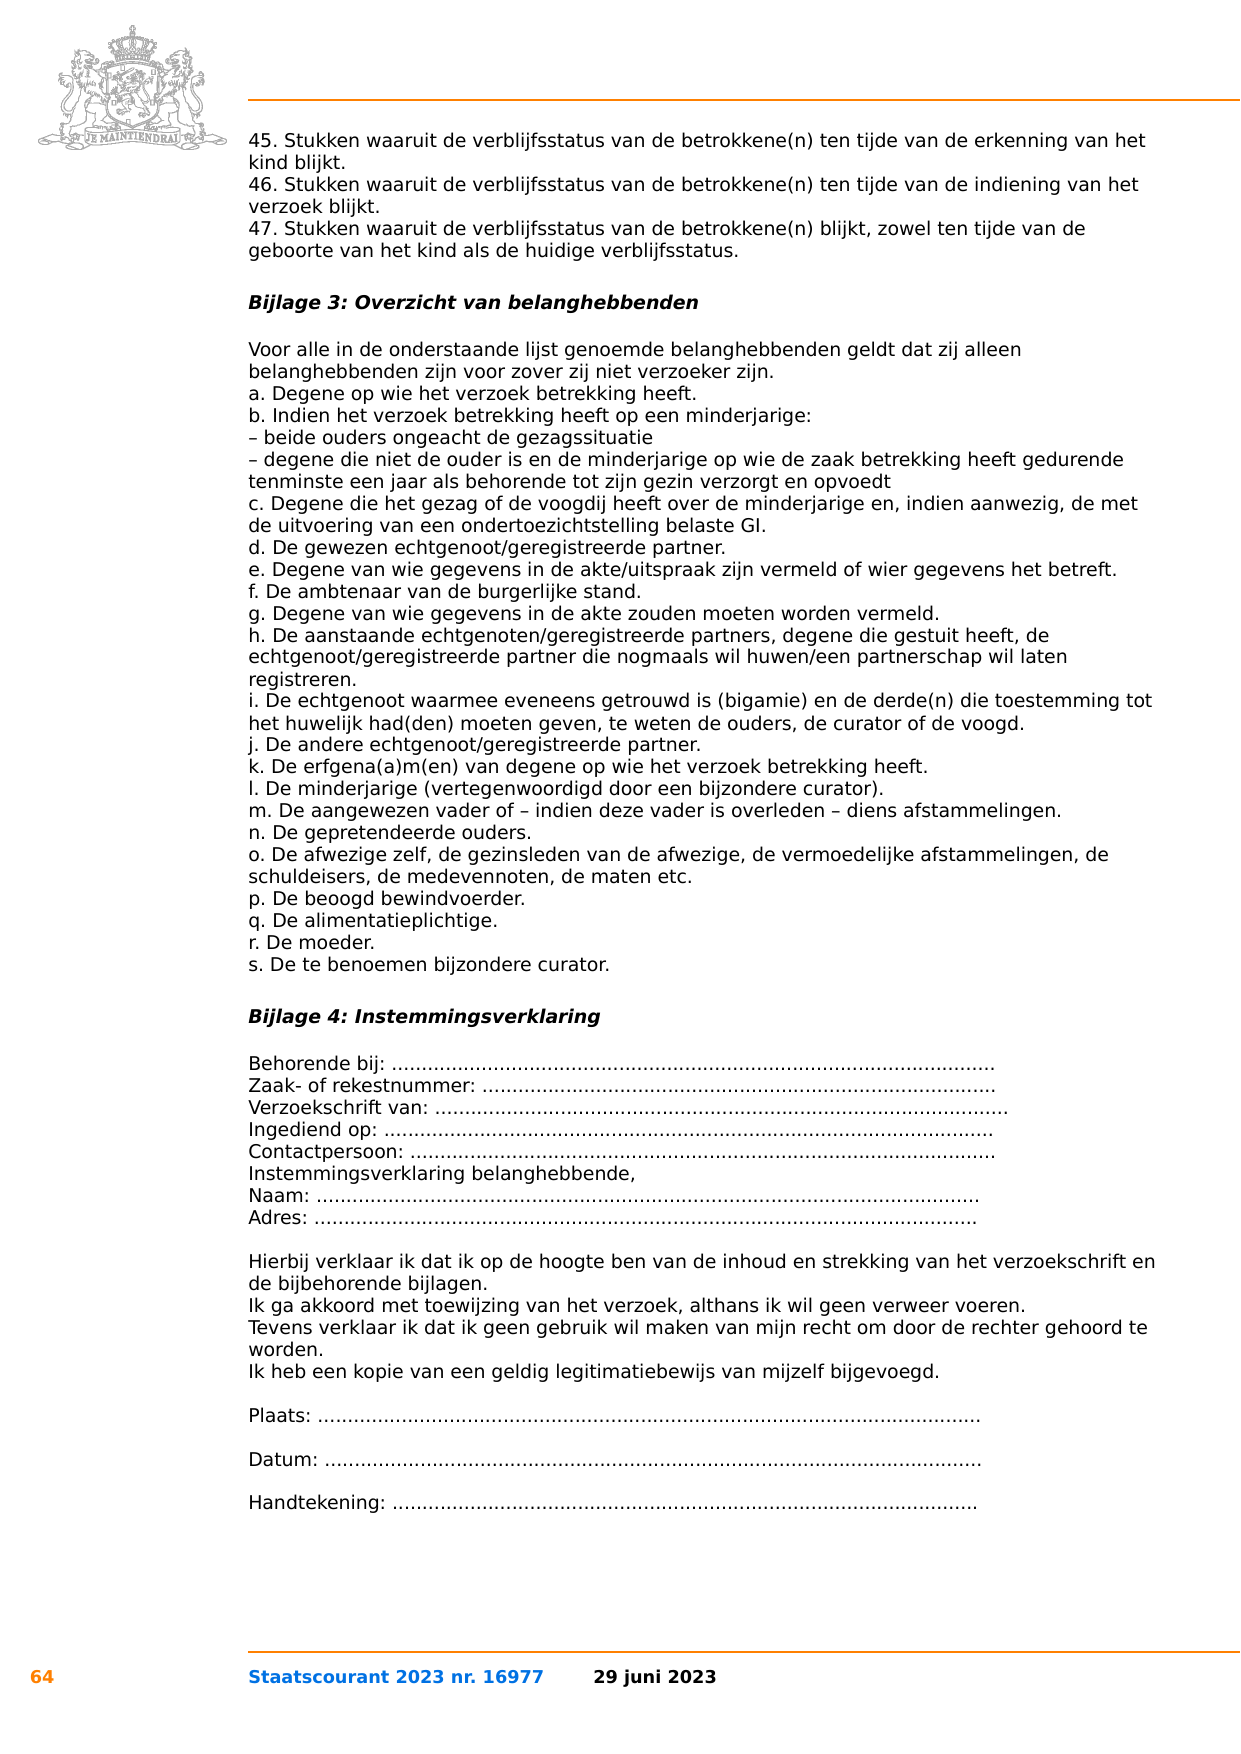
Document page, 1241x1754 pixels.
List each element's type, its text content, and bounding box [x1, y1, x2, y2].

text Zaak- of rekestnummer: ...................................................................................... [248, 1075, 1163, 1097]
text b. Indien het verzoek betrekking heeft op een minderjarige: [248, 405, 1163, 427]
text Contactpersoon: .................................................................................................. [248, 1141, 1163, 1163]
text Tevens verklaar ik dat ik geen gebruik wil maken van mijn recht om door de rechter gehoord te worden. [248, 1317, 1163, 1361]
text g. Degene van wie gegevens in de akte zouden moeten worden vermeld. [248, 602, 1163, 624]
text i. De echtgenoot waarmee eveneens getrouwd is (bigamie) en de derde(n) die toestemming tot het huwelijk had(den) moeten geven, te weten de ouders, de curator of de voogd. [248, 690, 1163, 734]
text q. De alimentatieplichtige. [248, 910, 1163, 932]
text Instemmingsverklaring belanghebbende, [248, 1163, 1163, 1185]
picture [38, 25, 227, 150]
text – degene die niet de ouder is en de minderjarige op wie de zaak betrekking heeft gedurende tenminste een jaar als behorende tot zijn gezin verzorgt en opvoedt [248, 449, 1163, 493]
text n. De gepretendeerde ouders. [248, 822, 1163, 844]
text – beide ouders ongeacht de gezagssituatie [248, 427, 1163, 449]
text h. De aanstaande echtgenoten/geregistreerde partners, degene die gestuit heeft, de echtgenoot/geregistreerde partner die nogmaals wil huwen/een partnerschap wil laten registreren. [248, 624, 1163, 690]
text f. De ambtenaar van de burgerlijke stand. [248, 581, 1163, 602]
text l. De minderjarige (vertegenwoordigd door een bijzondere curator). [248, 778, 1163, 800]
text 46. Stukken waaruit de verblijfsstatus van de betrokkene(n) ten tijde van de indiening van het verzoek blijkt. [248, 174, 1163, 218]
text Voor alle in de onderstaande lijst genoemde belanghebbenden geldt dat zij alleen belanghebbenden zijn voor zover zij niet verzoeker zijn. [248, 339, 1163, 383]
text Handtekening: .................................................................................................. [248, 1492, 1163, 1514]
text Behorende bij: ..................................................................................................... [248, 1053, 1163, 1075]
text s. De te benoemen bijzondere curator. [248, 954, 1163, 976]
text d. De gewezen echtgenoot/geregistreerde partner. [248, 537, 1163, 558]
text a. Degene op wie het verzoek betrekking heeft. [248, 383, 1163, 405]
text 47. Stukken waaruit de verblijfsstatus van de betrokkene(n) blijkt, zowel ten tijde van de geboorte van het kind als de huidige verblijfsstatus. [248, 218, 1163, 262]
text Adres: ............................................................................................................... [248, 1207, 1163, 1229]
text m. De aangewezen vader of – indien deze vader is overleden – diens afstammelingen. [248, 800, 1163, 822]
text o. De afwezige zelf, de gezinsleden van de afwezige, de vermoedelijke afstammelingen, de schuldeisers, de medevennoten, de maten etc. [248, 844, 1163, 888]
text k. De erfgena(a)m(en) van degene op wie het verzoek betrekking heeft. [248, 756, 1163, 778]
text Naam: ............................................................................................................... [248, 1185, 1163, 1207]
text 45. Stukken waaruit de verblijfsstatus van de betrokkene(n) ten tijde van de erkenning van het kind blijkt. [248, 130, 1163, 174]
text e. Degene van wie gegevens in de akte/uitspraak zijn vermeld of wier gegevens het betreft. [248, 558, 1163, 581]
subtitle Bijlage 4: Instemmingsverklaring [248, 1006, 1163, 1028]
text r. De moeder. [248, 932, 1163, 954]
text c. Degene die het gezag of de voogdij heeft over de minderjarige en, indien aanwezig, de met de uitvoering van een ondertoezichtstelling belaste GI. [248, 493, 1163, 537]
text Hierbij verklaar ik dat ik op de hoogte ben van de inhoud en strekking van het verzoekschrift en de bijbehorende bijlagen. [248, 1251, 1163, 1295]
text Ingediend op: ...................................................................................................... [248, 1119, 1163, 1141]
text Plaats: ............................................................................................................... [248, 1404, 1163, 1427]
text Ik ga akkoord met toewijzing van het verzoek, althans ik wil geen verweer voeren. [248, 1295, 1163, 1317]
text Datum: .............................................................................................................. [248, 1448, 1163, 1470]
text Ik heb een kopie van een geldig legitimatiebewijs van mijzelf bijgevoegd. [248, 1361, 1163, 1383]
text p. De beoogd bewindvoerder. [248, 888, 1163, 910]
text Verzoekschrift van: ................................................................................................ [248, 1097, 1163, 1119]
text j. De andere echtgenoot/geregistreerde partner. [248, 734, 1163, 756]
subtitle Bijlage 3: Overzicht van belanghebbenden [248, 292, 1163, 314]
